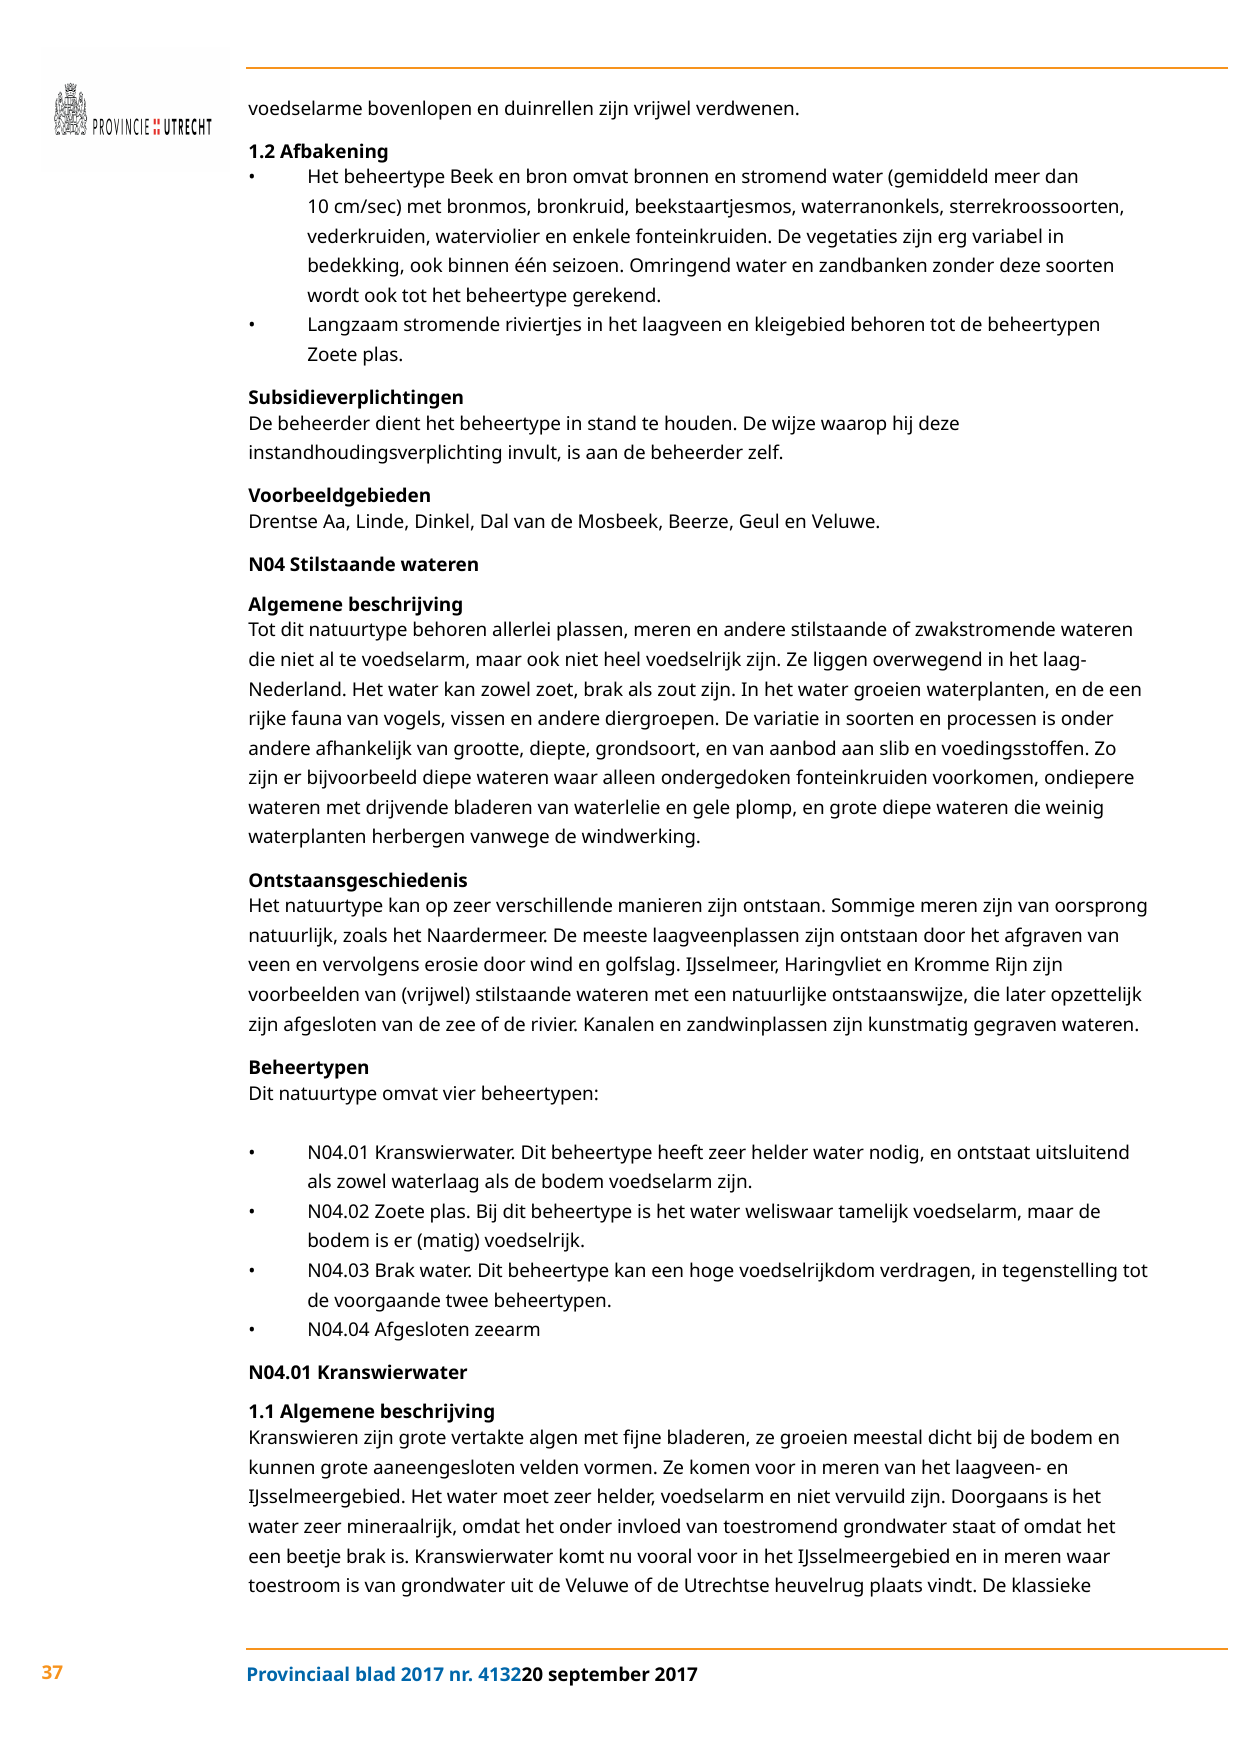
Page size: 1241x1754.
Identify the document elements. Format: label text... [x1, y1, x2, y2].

picture [41, 47, 231, 172]
list N04.01 Kranswierwater. Dit beheertype heeft zeer helder water nodig, en ontstaat uitsluitend als zowel waterlaag als de bodem voedselarm zijn. [248, 1139, 1152, 1194]
text Tot dit natuurtype behoren allerlei plassen, meren en andere stilstaande of zwakstromende wateren die niet al te voedselarm, maar ook niet heel voedselrijk zijn. Ze liggen overwegend in het laag-Nederland. Het water kan zowel zoet, brak als zout zijn. In het water groeien waterplanten, en de een rijke fauna van vogels, vissen en andere diergroepen. De variatie in soorten en processen is onder andere afhankelijk van grootte, diepte, grondsoort, en van aanbod aan slib en voedingsstoffen. Zo zijn er bijvoorbeeld diepe wateren waar alleen ondergedoken fonteinkruiden voorkomen, ondiepere wateren met drijvende bladeren van waterlelie en gele plomp, en grote diepe wateren die weinig waterplanten herbergen vanwege de windwerking. [248, 617, 1152, 849]
text Ontstaansgeschiedenis [248, 867, 1152, 892]
text De beheerder dient het beheertype in stand te houden. De wijze waarop hij deze instandhoudingsverplichting invult, is aan de beheerder zelf. [248, 410, 1152, 465]
text N04.01 Kranswierwater [248, 1359, 1152, 1385]
list Langzaam stromende riviertjes in het laagveen en kleigebied behoren tot de beheertypen Zoete plas. [248, 312, 1152, 367]
text N04 Stilstaande wateren [248, 552, 1152, 577]
text Beheertypen [248, 1054, 1152, 1080]
text Algemene beschrijving [248, 591, 1152, 617]
list N04.02 Zoete plas. Bij dit beheertype is het water weliswaar tamelijk voedselarm, maar de bodem is er (matig) voedselrijk. [248, 1198, 1152, 1253]
text voedselarme bovenlopen en duinrellen zijn vrijwel verdwenen. [248, 95, 1152, 121]
list N04.04 Afgesloten zeearm [248, 1316, 1152, 1342]
list Het beheertype Beek en bron omvat bronnen en stromend water (gemiddeld meer dan 10 cm/sec) met bronmos, bronkruid, beekstaartjesmos, waterranonkels, sterrekroossoorten, vederkruiden, waterviolier en enkele fonteinkruiden. De vegetaties zijn erg variabel in bedekking, ook binnen één seizoen. Omringend water en zandbanken zonder deze soorten wordt ook tot het beheertype gerekend. [248, 164, 1152, 308]
text 1.2 Afbakening [248, 138, 1152, 164]
text Voorbeeldgebieden [248, 483, 1152, 508]
list N04.03 Brak water. Dit beheertype kan een hoge voedselrijkdom verdragen, in tegenstelling tot de voorgaande twee beheertypen. [248, 1257, 1152, 1312]
text Dit natuurtype omvat vier beheertypen: [248, 1080, 1152, 1105]
text 1.1 Algemene beschrijving [248, 1399, 1152, 1424]
text Het natuurtype kan op zeer verschillende manieren zijn ontstaan. Sommige meren zijn van oorsprong natuurlijk, zoals het Naardermeer. De meeste laagveenplassen zijn ontstaan door het afgraven van veen en vervolgens erosie door wind en golfslag. IJsselmeer, Haringvliet en Kromme Rijn zijn voorbeelden van (vrijwel) stilstaande wateren met een natuurlijke ontstaanswijze, die later opzettelijk zijn afgesloten van de zee of de rivier. Kanalen en zandwinplassen zijn kunstmatig gegraven wateren. [248, 892, 1152, 1037]
text Drentse Aa, Linde, Dinkel, Dal van de Mosbeek, Beerze, Geul en Veluwe. [248, 508, 1152, 534]
text Subsidieverplichtingen [248, 384, 1152, 410]
text Kranswieren zijn grote vertakte algen met fijne bladeren, ze groeien meestal dicht bij de bodem en kunnen grote aaneengesloten velden vormen. Ze komen voor in meren van het laagveen- en IJsselmeergebied. Het water moet zeer helder, voedselarm en niet vervuild zijn. Doorgaans is het water zeer mineraalrijk, omdat het onder invloed van toestromend grondwater staat of omdat het een beetje brak is. Kranswierwater komt nu vooral voor in het IJsselmeergebied en in meren waar toestroom is van grondwater uit de Veluwe of de Utrechtse heuvelrug plaats vindt. De klassieke [248, 1424, 1152, 1598]
